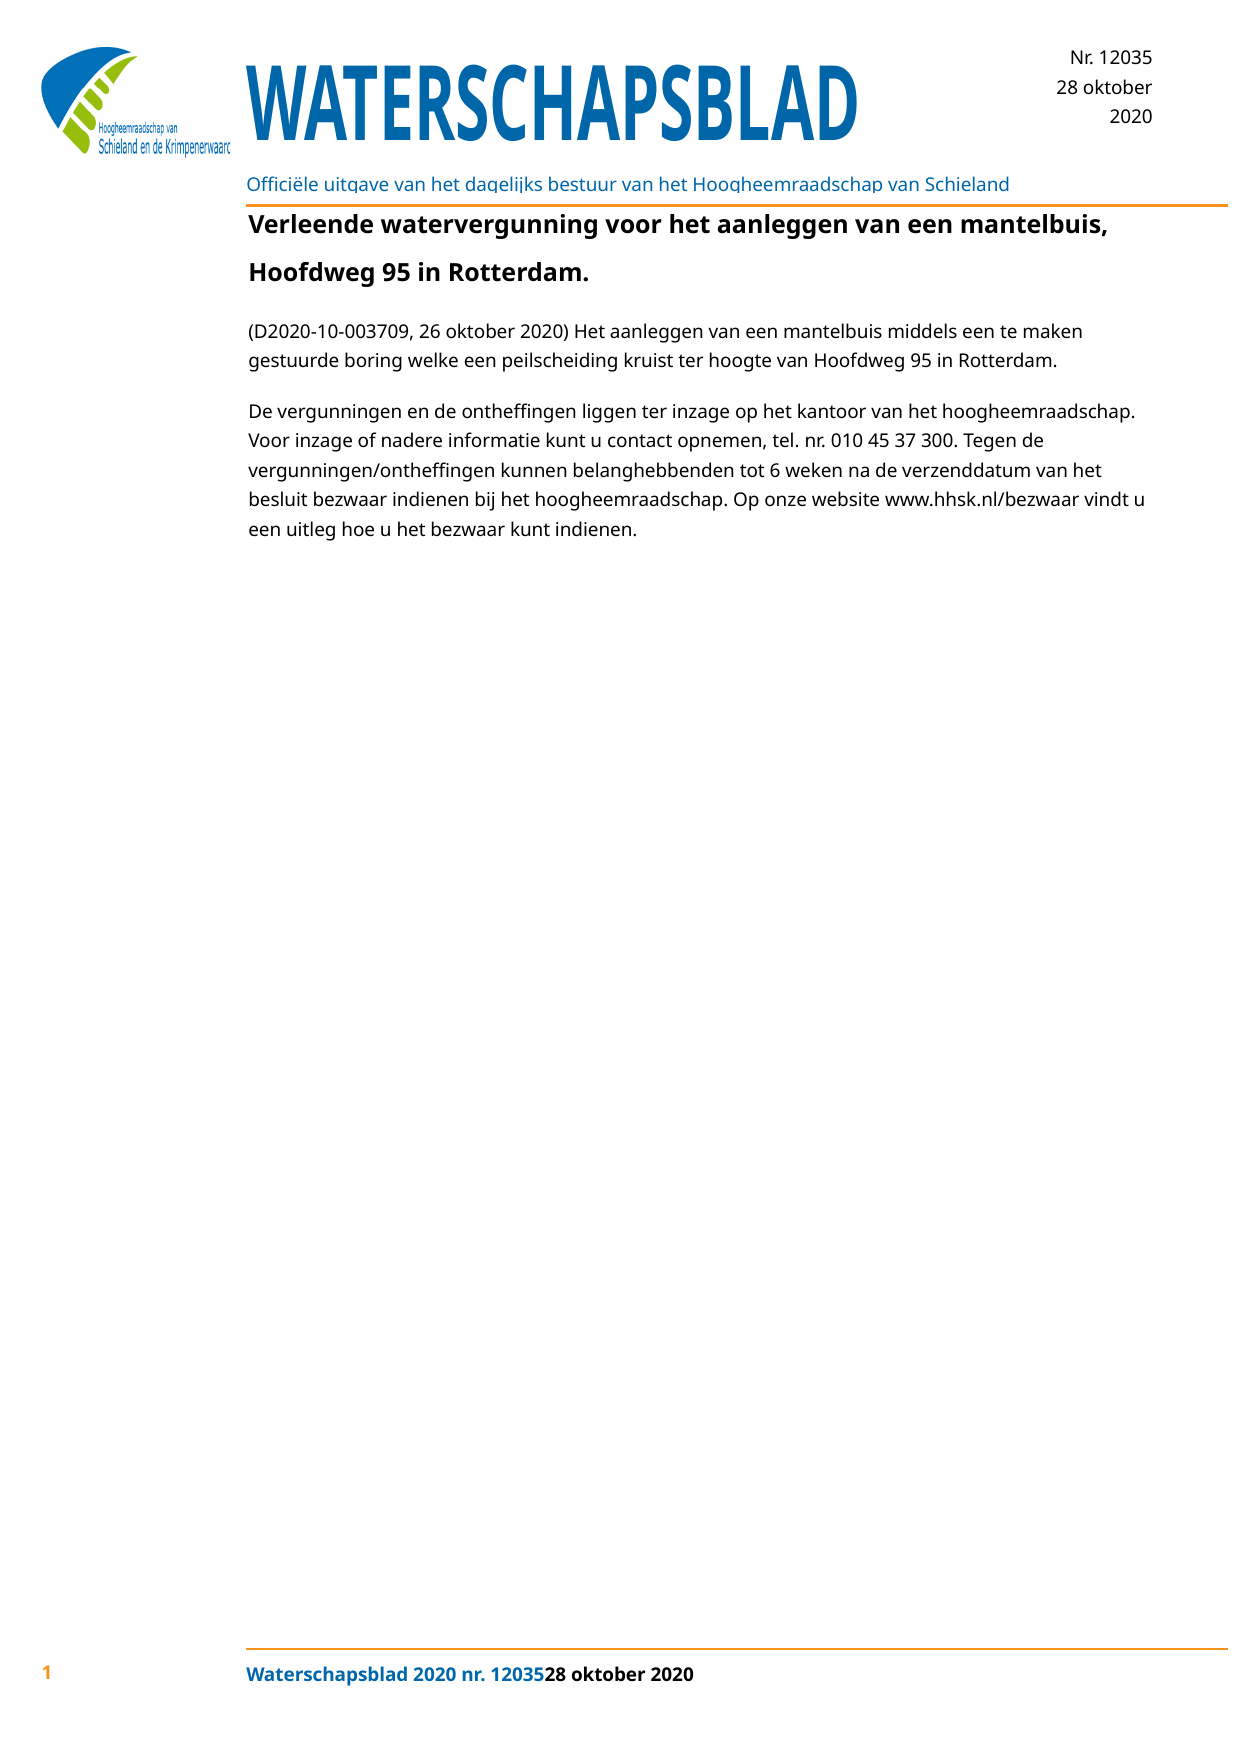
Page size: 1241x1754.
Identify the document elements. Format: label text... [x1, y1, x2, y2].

picture [41, 47, 231, 172]
text (D2020-10-003709, 26 oktober 2020) Het aanleggen van een mantelbuis middels een te maken gestuurde boring welke een peilscheiding kruist ter hoogte van Hoofdweg 95 in Rotterdam. [248, 318, 1152, 373]
text Verleende watervergunning voor het aanleggen van een mantelbuis, Hoofdweg 95 in Rotterdam. [248, 207, 1152, 288]
text De vergunningen en de ontheffingen liggen ter inzage op het kantoor van het hoogheemraadschap. Voor inzage of nadere informatie kunt u contact opnemen, tel. nr. 010 45 37 300. Tegen de vergunningen/ontheffingen kunnen belanghebbenden tot 6 weken na de verzenddatum van het besluit bezwaar indienen bij het hoogheemraadschap. Op onze website www.hhsk.nl/bezwaar vindt u een uitleg hoe u het bezwaar kunt indienen. [248, 398, 1152, 542]
